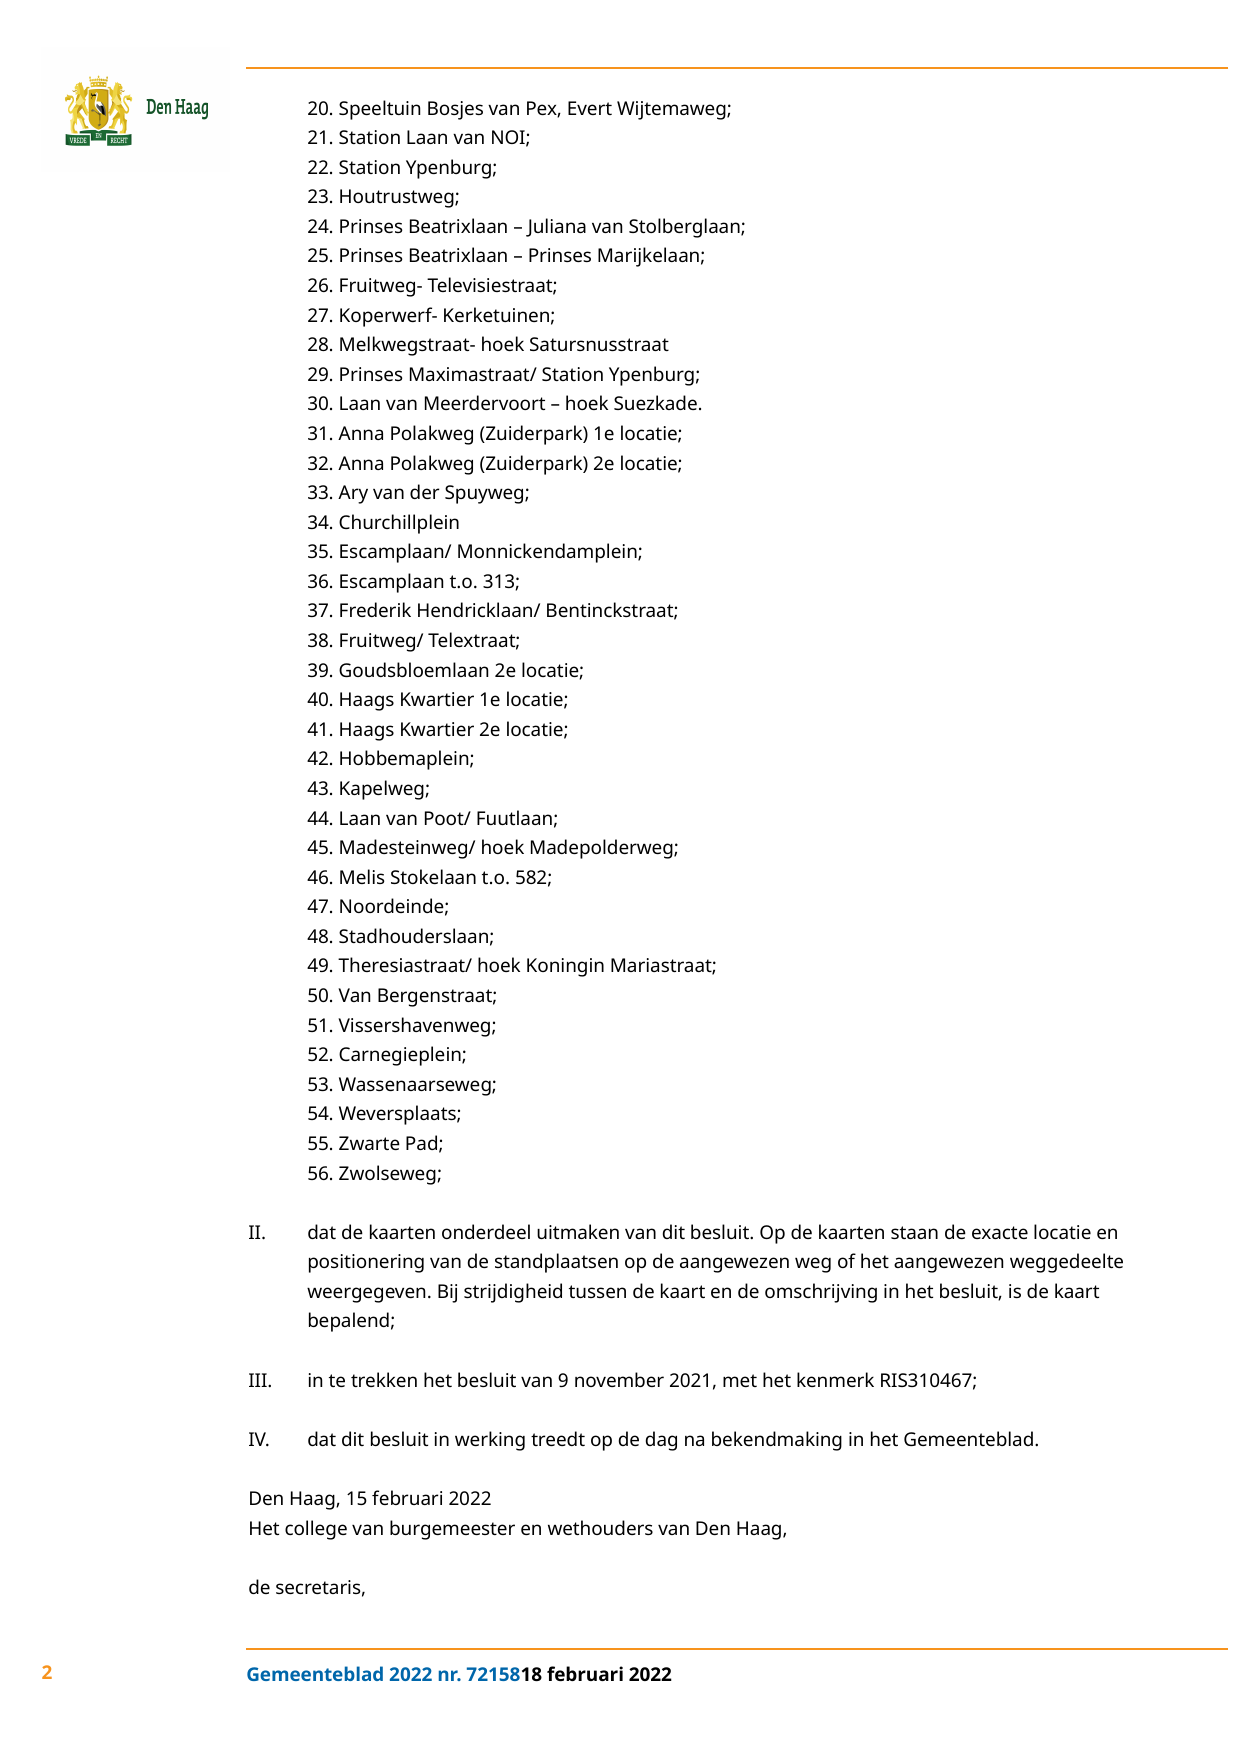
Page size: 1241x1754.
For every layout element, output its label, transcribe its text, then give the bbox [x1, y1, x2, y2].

list 51. Vissershavenweg; [248, 1012, 1152, 1038]
list 29. Prinses Maximastraat/ Station Ypenburg; [248, 361, 1152, 387]
list 36. Escamplaan t.o. 313; [248, 568, 1152, 594]
list 35. Escamplaan/ Monnickendamplein; [248, 538, 1152, 564]
list 27. Koperwerf- Kerketuinen; [248, 302, 1152, 328]
list 33. Ary van der Spuyweg; [248, 479, 1152, 505]
text Het college van burgemeester en wethouders van Den Haag, [248, 1515, 1152, 1541]
list 34. Churchillplein [248, 509, 1152, 535]
list 30. Laan van Meerdervoort – hoek Suezkade. [248, 391, 1152, 416]
list 55. Zwarte Pad; [248, 1130, 1152, 1156]
list 44. Laan van Poot/ Fuutlaan; [248, 805, 1152, 831]
list 45. Madesteinweg/ hoek Madepolderweg; [248, 834, 1152, 860]
list 47. Noordeinde; [248, 893, 1152, 919]
list 42. Hobbemaplein; [248, 746, 1152, 771]
list in te trekken het besluit van 9 november 2021, met het kenmerk RIS310467; [248, 1367, 1152, 1393]
list 50. Van Bergenstraat; [248, 982, 1152, 1008]
list 39. Goudsbloemlaan 2e locatie; [248, 657, 1152, 683]
list 49. Theresiastraat/ hoek Koningin Mariastraat; [248, 953, 1152, 978]
list 26. Fruitweg- Televisiestraat; [248, 272, 1152, 298]
list 25. Prinses Beatrixlaan – Prinses Marijkelaan; [248, 243, 1152, 268]
list 41. Haags Kwartier 2e locatie; [248, 716, 1152, 742]
text de secretaris, [248, 1574, 1152, 1600]
list 40. Haags Kwartier 1e locatie; [248, 686, 1152, 712]
list 21. Station Laan van NOI; [248, 124, 1152, 150]
list 37. Frederik Hendricklaan/ Bentinckstraat; [248, 598, 1152, 623]
list dat de kaarten onderdeel uitmaken van dit besluit. Op de kaarten staan de exacte locatie en positionering van de standplaatsen op de aangewezen weg of het aangewezen weggedeelte weergegeven. Bij strijdigheid tussen de kaart en de omschrijving in het besluit, is de kaart bepalend; [248, 1219, 1152, 1333]
text Den Haag, 15 februari 2022 [248, 1485, 1152, 1511]
list 24. Prinses Beatrixlaan – Juliana van Stolberglaan; [248, 213, 1152, 239]
list 46. Melis Stokelaan t.o. 582; [248, 864, 1152, 890]
list 23. Houtrustweg; [248, 183, 1152, 209]
picture [41, 47, 231, 172]
list 22. Station Ypenburg; [248, 154, 1152, 180]
list 54. Weversplaats; [248, 1101, 1152, 1126]
list 28. Melkwegstraat- hoek Satursnusstraat [248, 331, 1152, 357]
list 32. Anna Polakweg (Zuiderpark) 2e locatie; [248, 450, 1152, 476]
list 56. Zwolseweg; [248, 1160, 1152, 1186]
list 38. Fruitweg/ Telextraat; [248, 627, 1152, 653]
list 52. Carnegieplein; [248, 1041, 1152, 1067]
list 43. Kapelweg; [248, 775, 1152, 801]
list 48. Stadhouderslaan; [248, 923, 1152, 949]
list 31. Anna Polakweg (Zuiderpark) 1e locatie; [248, 420, 1152, 446]
list 20. Speeltuin Bosjes van Pex, Evert Wijtemaweg; [248, 95, 1152, 121]
list 53. Wassenaarseweg; [248, 1071, 1152, 1097]
list dat dit besluit in werking treedt op de dag na bekendmaking in het Gemeenteblad. [248, 1426, 1152, 1452]
